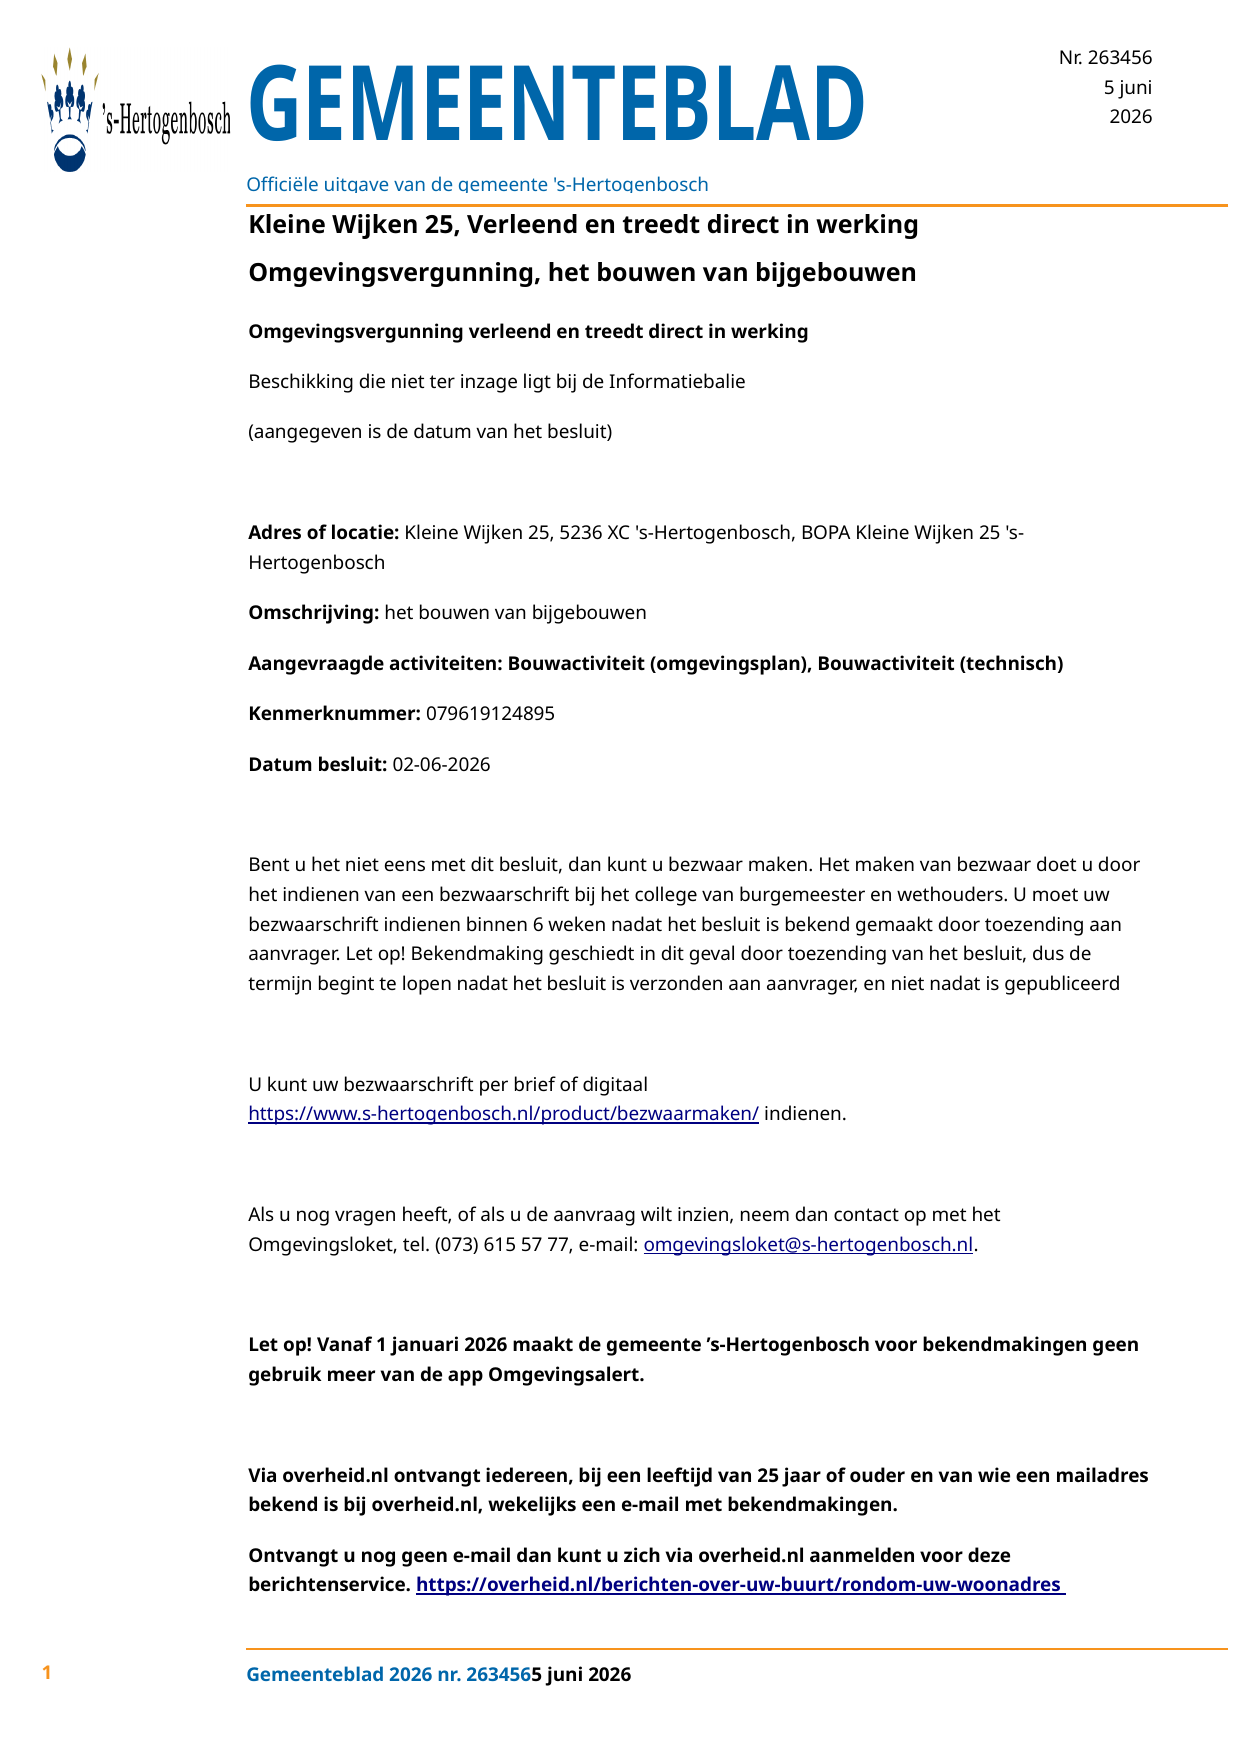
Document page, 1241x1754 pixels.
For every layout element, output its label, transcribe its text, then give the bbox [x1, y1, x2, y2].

text Let op! Vanaf 1 januari 2026 maakt de gemeente ’s-Hertogenbosch voor bekendmakingen geen gebruik meer van de app Omgevingsalert. [248, 1332, 1152, 1387]
text Datum besluit: 02-06-2026 [248, 751, 1152, 777]
text Via overheid.nl ontvangt iedereen, bij een leeftijd van 25 jaar of ouder en van wie een mailadres bekend is bij overheid.nl, wekelijks een e-mail met bekendmakingen. [248, 1462, 1152, 1517]
text Ontvangt u nog geen e-mail dan kunt u zich via overheid.nl aanmelden voor deze berichtenservice. https://overheid.nl/berichten-over-uw-buurt/rondom-uw-woonadres [248, 1542, 1152, 1597]
text Beschikking die niet ter inzage ligt bij de Informatiebalie [248, 368, 1152, 394]
text Kleine Wijken 25, Verleend en treedt direct in werking Omgevingsvergunning, het bouwen van bijgebouwen [248, 207, 1152, 288]
text (aangegeven is de datum van het besluit) [248, 419, 1152, 444]
text Als u nog vragen heeft, of als u de aanvraag wilt inzien, neem dan contact op met het Omgevingsloket, tel. (073) 615 57 77, e-mail: omgevingsloket@s-hertogenbosch.nl. [248, 1201, 1152, 1257]
text Kenmerknummer: 079619124895 [248, 700, 1152, 726]
text Bent u het niet eens met dit besluit, dan kunt u bezwaar maken. Het maken van bezwaar doet u door het indienen van een bezwaarschrift bij het college van burgemeester en wethouders. U moet uw bezwaarschrift indienen binnen 6 weken nadat het besluit is bekend gemaakt door toezending aan aanvrager. Let op! Bekendmaking geschiedt in dit geval door toezending van het besluit, dus de termijn begint te lopen nadat het besluit is verzonden aan aanvrager, en niet nadat is gepubliceerd [248, 852, 1152, 996]
text Omgevingsvergunning verleend en treedt direct in werking [248, 318, 1152, 344]
text Omschrijving: het bouwen van bijgebouwen [248, 599, 1152, 625]
text Aangevraagde activiteiten: Bouwactiviteit (omgevingsplan), Bouwactiviteit (technisch) [248, 650, 1152, 676]
text U kunt uw bezwaarschrift per brief of digitaal https://www.s-hertogenbosch.nl/product/bezwaarmaken/ indienen. [248, 1071, 1152, 1126]
text Adres of locatie: Kleine Wijken 25, 5236 XC 's-Hertogenbosch, BOPA Kleine Wijken 25 's-Hertogenbosch [248, 519, 1152, 575]
picture [41, 47, 231, 172]
